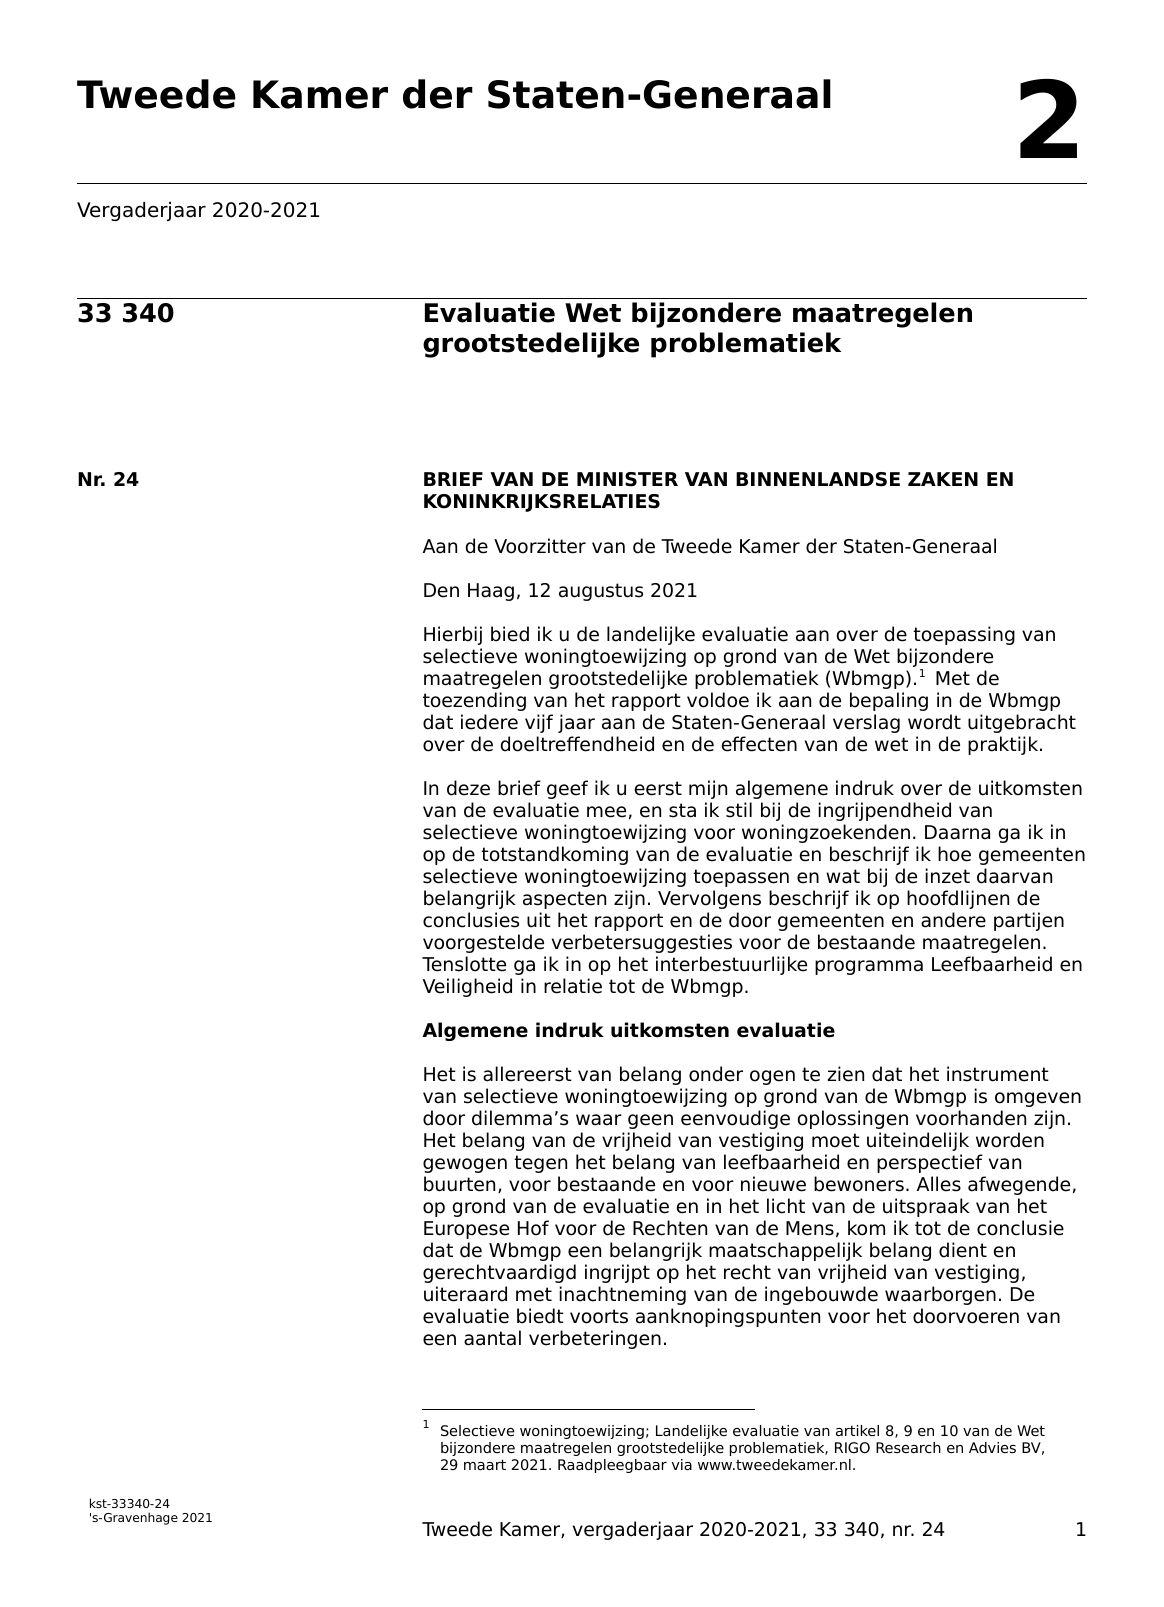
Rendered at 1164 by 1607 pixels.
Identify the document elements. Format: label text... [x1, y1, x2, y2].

text 's-Gravenhage 2021 [88, 1511, 323, 1525]
text In deze brief geef ik u eerst mijn algemene indruk over de uitkomsten van de evaluatie mee, en sta ik stil bij de ingrijpendheid van selectieve woningtoewijzing voor woningzoekenden. Daarna ga ik in op de totstandkoming van de evaluatie en beschrijf ik hoe gemeenten selectieve woningtoewijzing toepassen en wat bij de inzet daarvan belangrijk aspecten zijn. Vervolgens beschrijf ik op hoofdlijnen de conclusies uit het rapport en de door gemeenten en andere partijen voorgestelde verbetersuggesties voor de bestaande maatregelen. Tenslotte ga ik in op het interbestuurlijke programma Leefbaarheid en Veiligheid in relatie tot de Wbmgp. [422, 778, 1087, 998]
subtitle Nr. 24 BRIEF VAN DE MINISTER VAN BINNENLANDSE ZAKEN EN KONINKRIJKSRELATIES [77, 469, 1087, 513]
subtitle Algemene indruk uitkomsten evaluatie [422, 1020, 1087, 1042]
text Aan de Voorzitter van de Tweede Kamer der Staten-Generaal [422, 536, 1087, 557]
subtitle 33 340 Evaluatie Wet bijzondere maatregelen grootstedelijke problematiek [77, 299, 1087, 358]
text Den Haag, 12 augustus 2021 [422, 580, 1087, 602]
text Het is allereerst van belang onder ogen te zien dat het instrument van selectieve woningtoewijzing op grond van de Wbmgp is omgeven door dilemma’s waar geen eenvoudige oplossingen voorhanden zijn. Het belang van de vrijheid van vestiging moet uiteindelijk worden gewogen tegen het belang van leefbaarheid en perspectief van buurten, voor bestaande en voor nieuwe bewoners. Alles afwegende, op grond van de evaluatie en in het licht van de uitspraak van het Europese Hof voor de Rechten van de Mens, kom ik tot de conclusie dat de Wbmgp een belangrijk maatschappelijk belang dient en gerechtvaardigd ingrijpt op het recht van vrijheid van vestiging, uiteraard met inachtneming van de ingebouwde waarborgen. De evaluatie biedt voorts aanknopingspunten voor het doorvoeren van een aantal verbeteringen. [422, 1064, 1087, 1350]
text Selectieve woningtoewijzing; Landelijke evaluatie van artikel 8, 9 en 10 van de Wet bijzondere maatregelen grootstedelijke problematiek, RIGO Research en Advies BV, 29 maart 2021. Raadpleegbaar via www.tweedekamer.nl. [422, 1418, 1087, 1474]
table_cell Vergaderjaar 2020-2021 [77, 184, 1087, 298]
table_header Tweede Kamer der Staten-Generaal [77, 59, 886, 183]
text kst-33340-24 [88, 1497, 323, 1511]
text Hierbij bied ik u de landelijke evaluatie aan over de toepassing van selectieve woningtoewijzing op grond van de Wet bijzondere maatregelen grootstedelijke problematiek (Wbmgp). Met de toezending van het rapport voldoe ik aan de bepaling in de Wbmgp dat iedere vijf jaar aan de Staten-Generaal verslag wordt uitgebracht over de doeltreffendheid en de effecten van de wet in de praktijk. [422, 624, 1087, 756]
table_header 2 [886, 59, 1087, 183]
